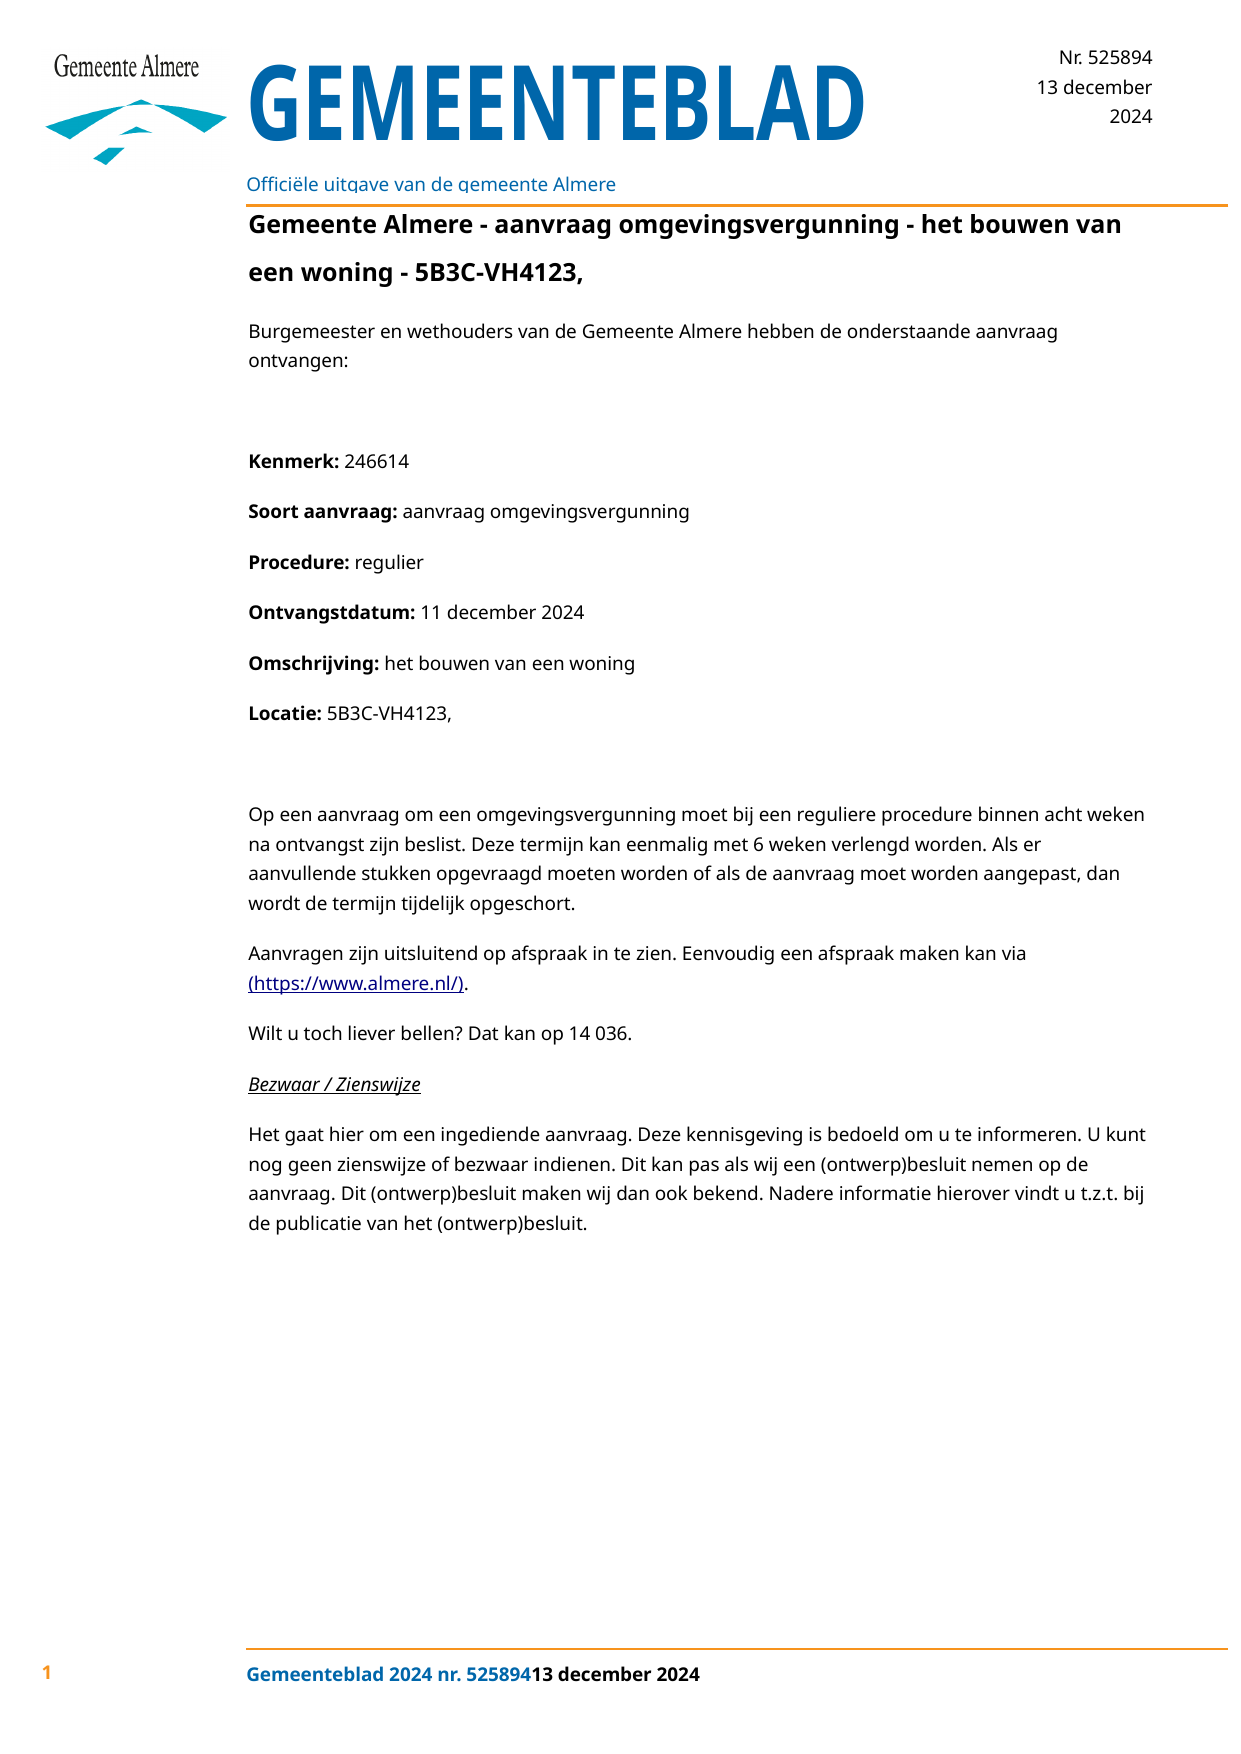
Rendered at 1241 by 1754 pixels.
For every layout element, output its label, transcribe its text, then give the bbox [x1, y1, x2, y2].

text Het gaat hier om een ingediende aanvraag. Deze kennisgeving is bedoeld om u te informeren. U kunt nog geen zienswijze of bezwaar indienen. Dit kan pas als wij een (ontwerp)besluit nemen op de aanvraag. Dit (ontwerp)besluit maken wij dan ook bekend. Nadere informatie hierover vindt u t.z.t. bij de publicatie van het (ontwerp)besluit. [248, 1121, 1152, 1236]
picture [41, 47, 231, 172]
text Gemeente Almere - aanvraag omgevingsvergunning - het bouwen van een woning - 5B3C-VH4123, [248, 207, 1152, 288]
text Ontvangstdatum: 11 december 2024 [248, 599, 1152, 625]
text Burgemeester en wethouders van de Gemeente Almere hebben de onderstaande aanvraag ontvangen: [248, 318, 1152, 373]
text Procedure: regulier [248, 549, 1152, 575]
text Locatie: 5B3C-VH4123, [248, 700, 1152, 726]
text Soort aanvraag: aanvraag omgevingsvergunning [248, 499, 1152, 524]
text Kenmerk: 246614 [248, 448, 1152, 474]
text Bezwaar / Zienswijze [248, 1071, 1152, 1097]
text Omschrijving: het bouwen van een woning [248, 650, 1152, 676]
text Op een aanvraag om een omgevingsvergunning moet bij een reguliere procedure binnen acht weken na ontvangst zijn beslist. Deze termijn kan eenmalig met 6 weken verlengd worden. Als er aanvullende stukken opgevraagd moeten worden of als de aanvraag moet worden aangepast, dan wordt de termijn tijdelijk opgeschort. [248, 801, 1152, 916]
text Aanvragen zijn uitsluitend op afspraak in te zien. Eenvoudig een afspraak maken kan via (https://www.almere.nl/). [248, 940, 1152, 996]
text Wilt u toch liever bellen? Dat kan op 14 036. [248, 1020, 1152, 1046]
